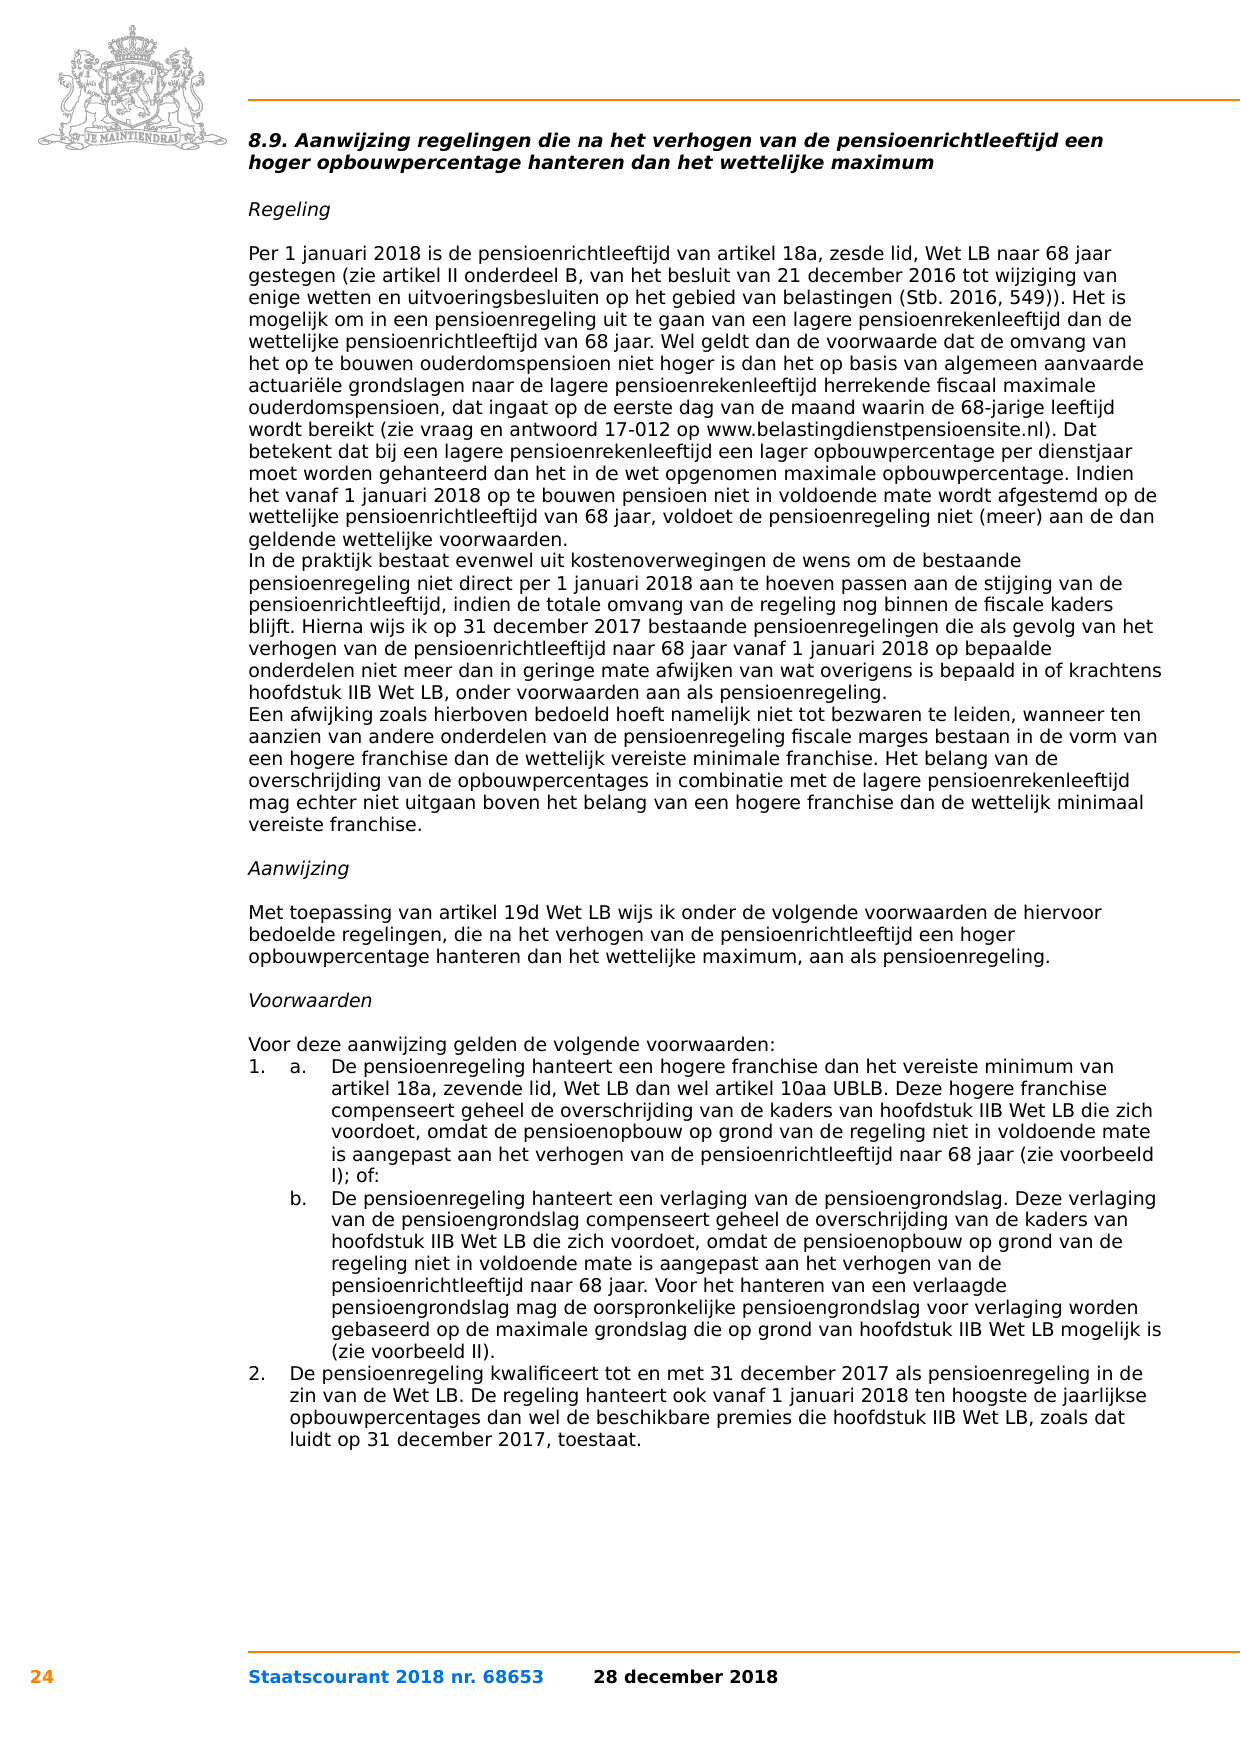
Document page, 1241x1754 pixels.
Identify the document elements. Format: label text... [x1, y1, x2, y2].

text Voor deze aanwijzing gelden de volgende voorwaarden: [248, 1033, 1163, 1056]
text Met toepassing van artikel 19d Wet LB wijs ik onder de volgende voorwaarden de hiervoor bedoelde regelingen, die na het verhogen van de pensioenrichtleeftijd een hoger opbouwpercentage hanteren dan het wettelijke maximum, aan als pensioenregeling. [248, 902, 1163, 968]
subtitle Regeling [248, 199, 1163, 221]
text b. De pensioenregeling hanteert een verlaging van de pensioengrondslag. Deze verlaging van de pensioengrondslag compenseert geheel de overschrijding van de kaders van hoofdstuk IIB Wet LB die zich voordoet, omdat de pensioenopbouw op grond van de regeling niet in voldoende mate is aangepast aan het verhogen van de pensioenrichtleeftijd naar 68 jaar. Voor het hanteren van een verlaagde pensioengrondslag mag de oorspronkelijke pensioengrondslag voor verlaging worden gebaseerd op de maximale grondslag die op grond van hoofdstuk IIB Wet LB mogelijk is (zie voorbeeld II). [289, 1187, 1163, 1363]
subtitle 8.9. Aanwijzing regelingen die na het verhogen van de pensioenrichtleeftijd een hoger opbouwpercentage hanteren dan het wettelijke maximum [248, 130, 1163, 174]
text 1. a. De pensioenregeling hanteert een hogere franchise dan het vereiste minimum van artikel 18a, zevende lid, Wet LB dan wel artikel 10aa UBLB. Deze hogere franchise compenseert geheel de overschrijding van de kaders van hoofdstuk IIB Wet LB die zich voordoet, omdat de pensioenopbouw op grond van de regeling niet in voldoende mate is aangepast aan het verhogen van de pensioenrichtleeftijd naar 68 jaar (zie voorbeeld I); of: [248, 1056, 1163, 1187]
text Per 1 januari 2018 is de pensioenrichtleeftijd van artikel 18a, zesde lid, Wet LB naar 68 jaar gestegen (zie artikel II onderdeel B, van het besluit van 21 december 2016 tot wijziging van enige wetten en uitvoeringsbesluiten op het gebied van belastingen (Stb. 2016, 549)). Het is mogelijk om in een pensioenregeling uit te gaan van een lagere pensioenrekenleeftijd dan de wettelijke pensioenrichtleeftijd van 68 jaar. Wel geldt dan de voorwaarde dat de omvang van het op te bouwen ouderdomspensioen niet hoger is dan het op basis van algemeen aanvaarde actuariële grondslagen naar de lagere pensioenrekenleeftijd herrekende fiscaal maximale ouderdomspensioen, dat ingaat op de eerste dag van de maand waarin de 68-jarige leeftijd wordt bereikt (zie vraag en antwoord 17-012 op www.belastingdienstpensioensite.nl). Dat betekent dat bij een lagere pensioenrekenleeftijd een lager opbouwpercentage per dienstjaar moet worden gehanteerd dan het in de wet opgenomen maximale opbouwpercentage. Indien het vanaf 1 januari 2018 op te bouwen pensioen niet in voldoende mate wordt afgestemd op de wettelijke pensioenrichtleeftijd van 68 jaar, voldoet de pensioenregeling niet (meer) aan de dan geldende wettelijke voorwaarden. [248, 243, 1163, 550]
picture [38, 25, 227, 150]
subtitle Aanwijzing [248, 858, 1163, 880]
subtitle Voorwaarden [248, 990, 1163, 1012]
text Een afwijking zoals hierboven bedoeld hoeft namelijk niet tot bezwaren te leiden, wanneer ten aanzien van andere onderdelen van de pensioenregeling fiscale marges bestaan in de vorm van een hogere franchise dan de wettelijk vereiste minimale franchise. Het belang van de overschrijding van de opbouwpercentages in combinatie met de lagere pensioenrekenleeftijd mag echter niet uitgaan boven het belang van een hogere franchise dan de wettelijk minimaal vereiste franchise. [248, 704, 1163, 836]
text 2. De pensioenregeling kwalificeert tot en met 31 december 2017 als pensioenregeling in de zin van de Wet LB. De regeling hanteert ook vanaf 1 januari 2018 ten hoogste de jaarlijkse opbouwpercentages dan wel de beschikbare premies die hoofdstuk IIB Wet LB, zoals dat luidt op 31 december 2017, toestaat. [248, 1363, 1163, 1451]
text In de praktijk bestaat evenwel uit kostenoverwegingen de wens om de bestaande pensioenregeling niet direct per 1 januari 2018 aan te hoeven passen aan de stijging van de pensioenrichtleeftijd, indien de totale omvang van de regeling nog binnen de fiscale kaders blijft. Hierna wijs ik op 31 december 2017 bestaande pensioenregelingen die als gevolg van het verhogen van de pensioenrichtleeftijd naar 68 jaar vanaf 1 januari 2018 op bepaalde onderdelen niet meer dan in geringe mate afwijken van wat overigens is bepaald in of krachtens hoofdstuk IIB Wet LB, onder voorwaarden aan als pensioenregeling. [248, 550, 1163, 704]
